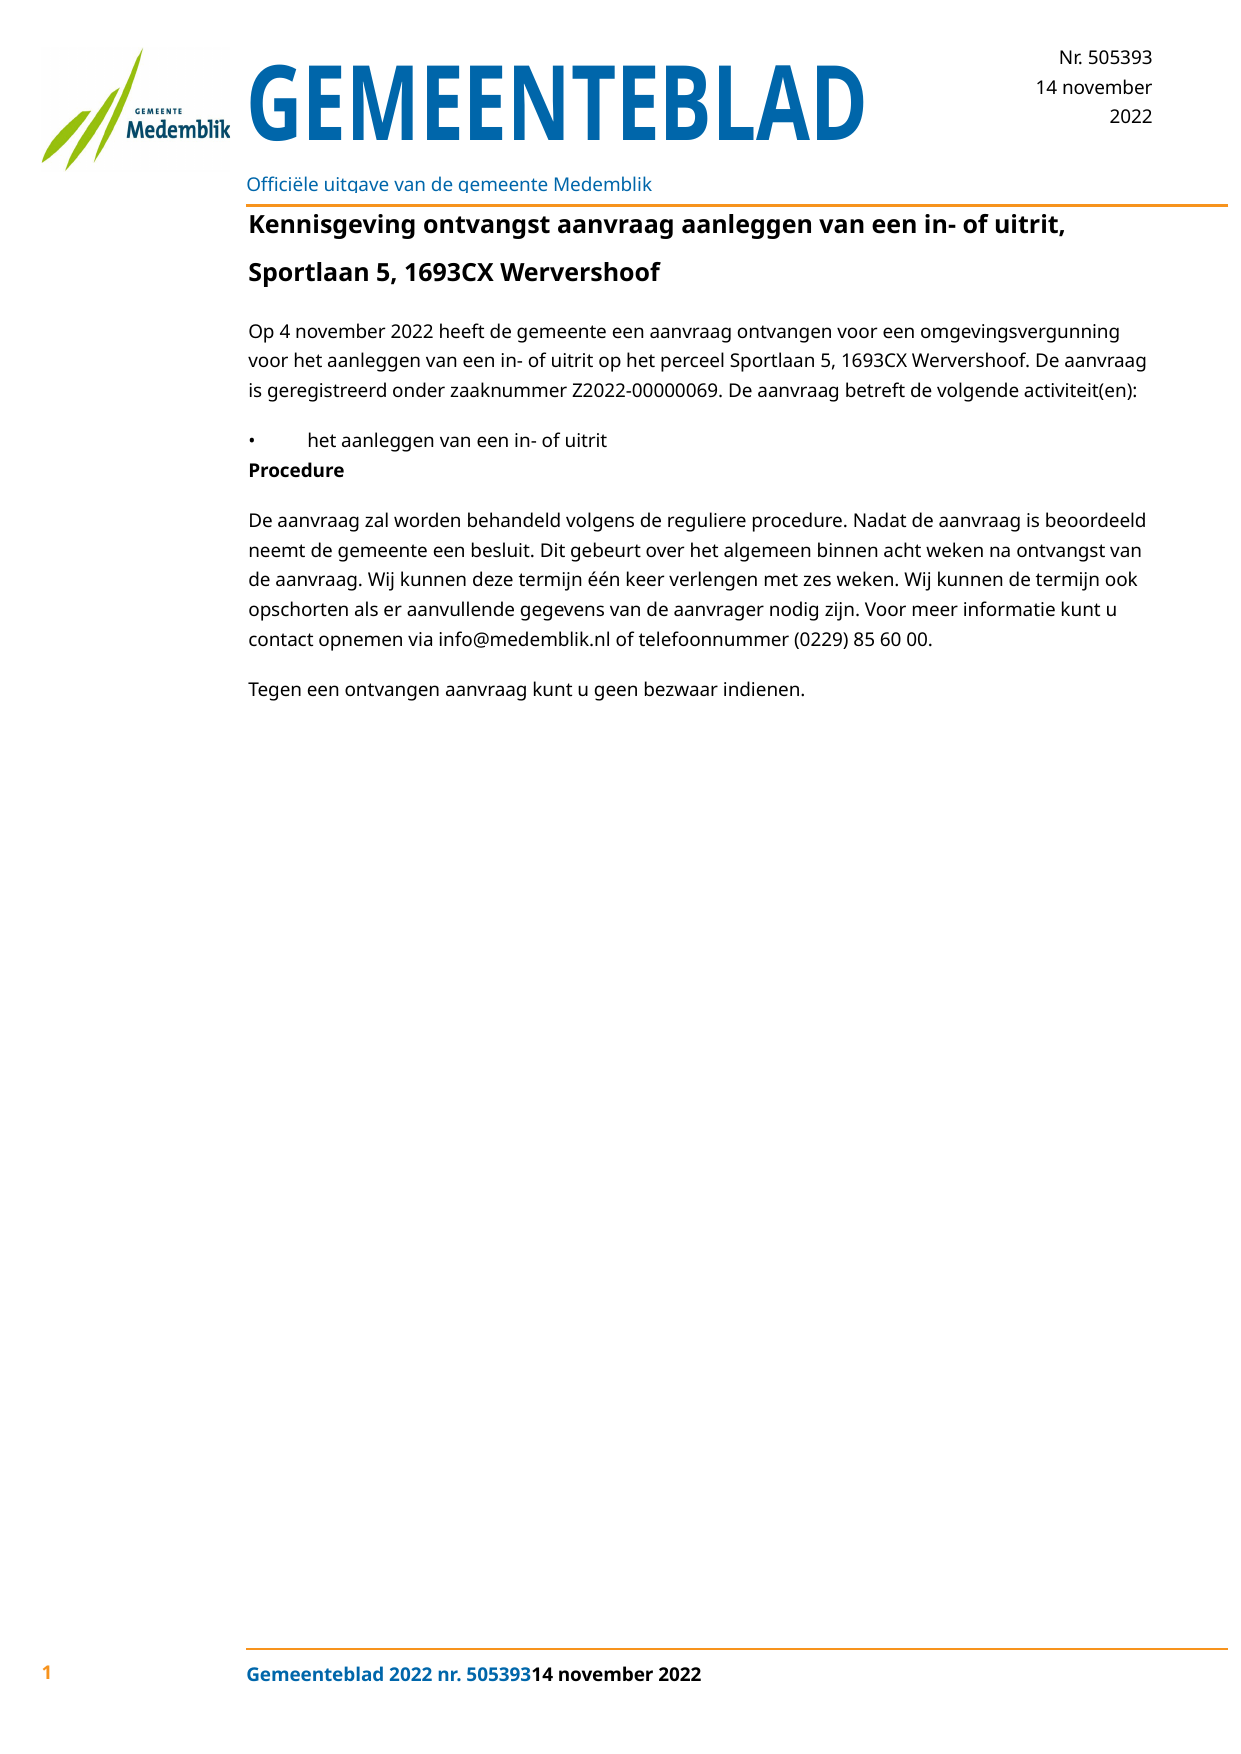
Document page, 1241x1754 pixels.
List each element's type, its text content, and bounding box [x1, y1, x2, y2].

picture [41, 47, 231, 172]
text De aanvraag zal worden behandeld volgens de reguliere procedure. Nadat de aanvraag is beoordeeld neemt de gemeente een besluit. Dit gebeurt over het algemeen binnen acht weken na ontvangst van de aanvraag. Wij kunnen deze termijn één keer verlengen met zes weken. Wij kunnen de termijn ook opschorten als er aanvullende gegevens van de aanvrager nodig zijn. Voor meer informatie kunt u contact opnemen via info@medemblik.nl of telefoonnummer (0229) 85 60 00. [248, 507, 1152, 652]
list het aanleggen van een in- of uitrit [248, 427, 1152, 453]
text Op 4 november 2022 heeft de gemeente een aanvraag ontvangen voor een omgevingsvergunning voor het aanleggen van een in- of uitrit op het perceel Sportlaan 5, 1693CX Wervershoof. De aanvraag is geregistreerd onder zaaknummer Z2022-00000069. De aanvraag betreft de volgende activiteit(en): [248, 318, 1152, 403]
text Tegen een ontvangen aanvraag kunt u geen bezwaar indienen. [248, 676, 1152, 702]
text Procedure [248, 457, 1152, 483]
text Kennisgeving ontvangst aanvraag aanleggen van een in- of uitrit, Sportlaan 5, 1693CX Wervershoof [248, 207, 1152, 288]
